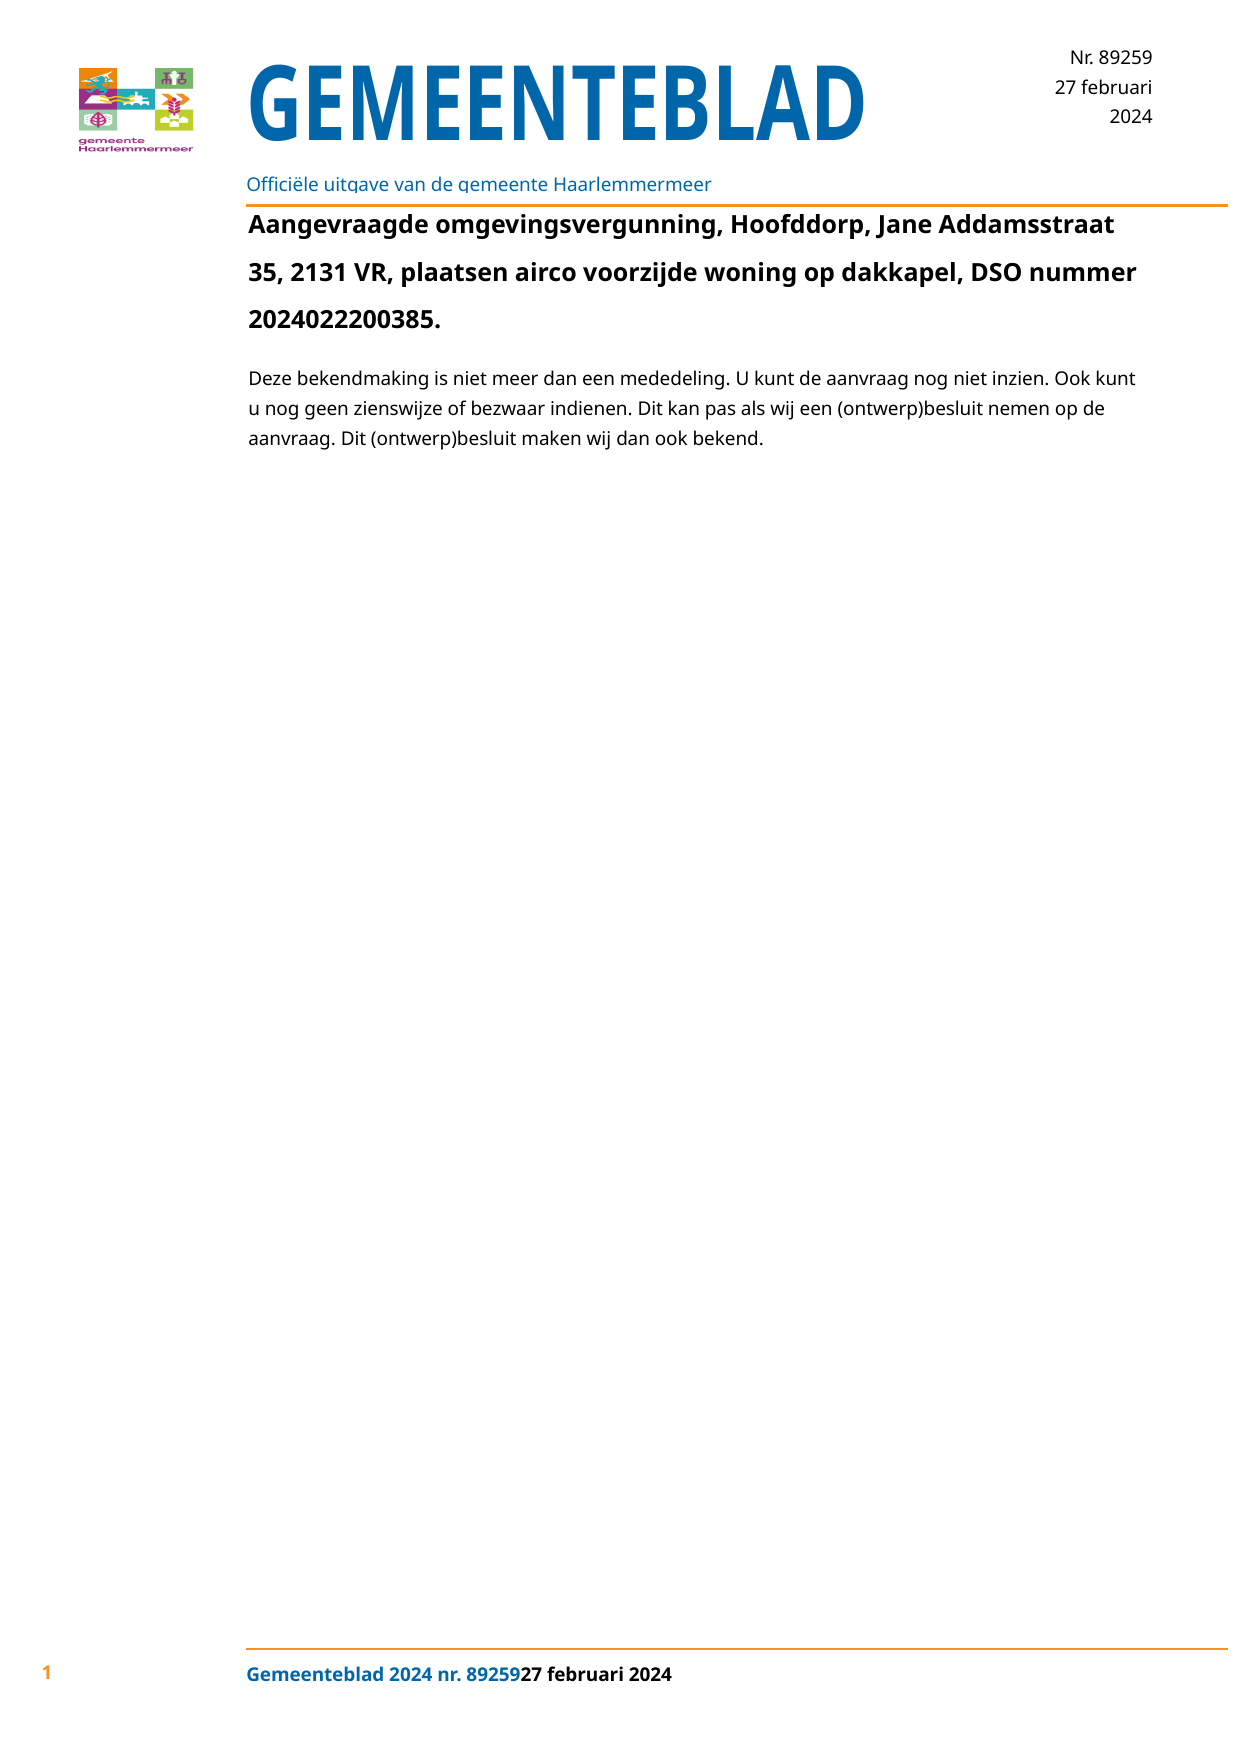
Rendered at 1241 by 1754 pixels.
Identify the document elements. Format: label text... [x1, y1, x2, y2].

text Aangevraagde omgevingsvergunning, Hoofddorp, Jane Addamsstraat 35, 2131 VR, plaatsen airco voorzijde woning op dakkapel, DSO nummer 2024022200385. [248, 207, 1152, 336]
picture [41, 47, 231, 172]
text Deze bekendmaking is niet meer dan een mededeling. U kunt de aanvraag nog niet inzien. Ook kunt u nog geen zienswijze of bezwaar indienen. Dit kan pas als wij een (ontwerp)besluit nemen op de aanvraag. Dit (ontwerp)besluit maken wij dan ook bekend. [248, 366, 1152, 450]
